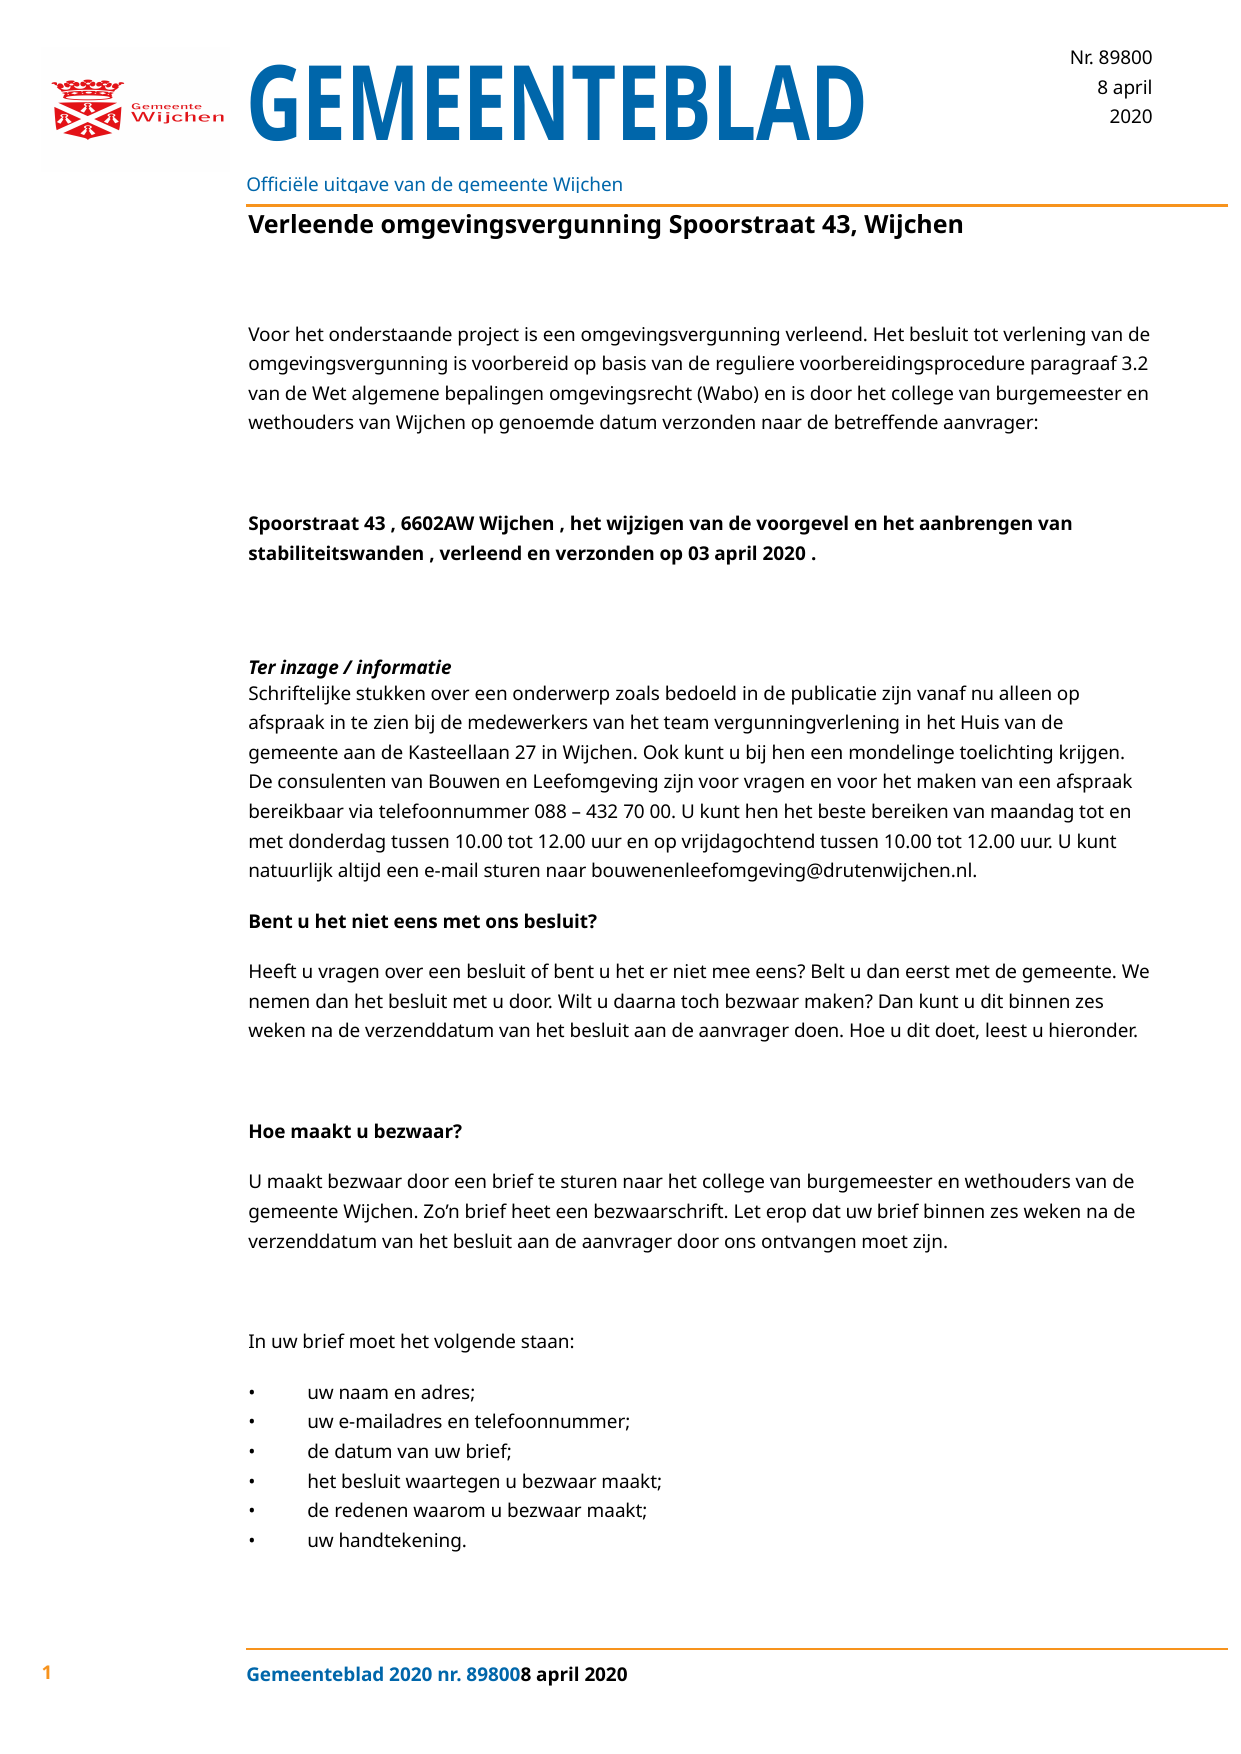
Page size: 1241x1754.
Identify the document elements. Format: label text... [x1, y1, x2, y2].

text U maakt bezwaar door een brief te sturen naar het college van burgemeester en wethouders van de gemeente Wijchen. Zo’n brief heet een bezwaarschrift. Let erop dat uw brief binnen zes weken na de verzenddatum van het besluit aan de aanvrager door ons ontvangen moet zijn. [248, 1169, 1152, 1254]
list het besluit waartegen u bezwaar maakt; [248, 1468, 1152, 1494]
list de redenen waarom u bezwaar maakt; [248, 1497, 1152, 1523]
text Heeft u vragen over een besluit of bent u het er niet mee eens? Belt u dan eerst met de gemeente. We nemen dan het besluit met u door. Wilt u daarna toch bezwaar maken? Dan kunt u dit binnen zes weken na de verzenddatum van het besluit aan de aanvrager doen. Hoe u dit doet, leest u hieronder. [248, 958, 1152, 1043]
text Spoorstraat 43 , 6602AW Wijchen , het wijzigen van de voorgevel en het aanbrengen van stabiliteitswanden , verleend en verzonden op 03 april 2020 . [248, 510, 1152, 566]
list uw handtekening. [248, 1527, 1152, 1553]
text Hoe maakt u bezwaar? [248, 1118, 1152, 1144]
text Verleende omgevingsvergunning Spoorstraat 43, Wijchen [248, 207, 1152, 241]
text Schriftelijke stukken over een onderwerp zoals bedoeld in de publicatie zijn vanaf nu alleen op afspraak in te zien bij de medewerkers van het team vergunningverlening in het Huis van de gemeente aan de Kasteellaan 27 in Wijchen. Ook kunt u bij hen een mondelinge toelichting krijgen. De consulenten van Bouwen en Leefomgeving zijn voor vragen en voor het maken van een afspraak bereikbaar via telefoonnummer 088 – 432 70 00. U kunt hen het beste bereiken van maandag tot en met donderdag tussen 10.00 tot 12.00 uur en op vrijdagochtend tussen 10.00 tot 12.00 uur. U kunt natuurlijk altijd een e-mail sturen naar bouwenenleefomgeving@drutenwijchen.nl. [248, 680, 1152, 883]
list uw naam en adres; [248, 1379, 1152, 1405]
text Bent u het niet eens met ons besluit? [248, 908, 1152, 934]
text In uw brief moet het volgende staan: [248, 1329, 1152, 1354]
list uw e-mailadres en telefoonnummer; [248, 1409, 1152, 1434]
text Ter inzage / informatie [248, 654, 1152, 680]
list de datum van uw brief; [248, 1438, 1152, 1464]
text Voor het onderstaande project is een omgevingsvergunning verleend. Het besluit tot verlening van de omgevingsvergunning is voorbereid op basis van de reguliere voorbereidingsprocedure paragraaf 3.2 van de Wet algemene bepalingen omgevingsrecht (Wabo) en is door het college van burgemeester en wethouders van Wijchen op genoemde datum verzonden naar de betreffende aanvrager: [248, 321, 1152, 435]
picture [41, 47, 231, 172]
